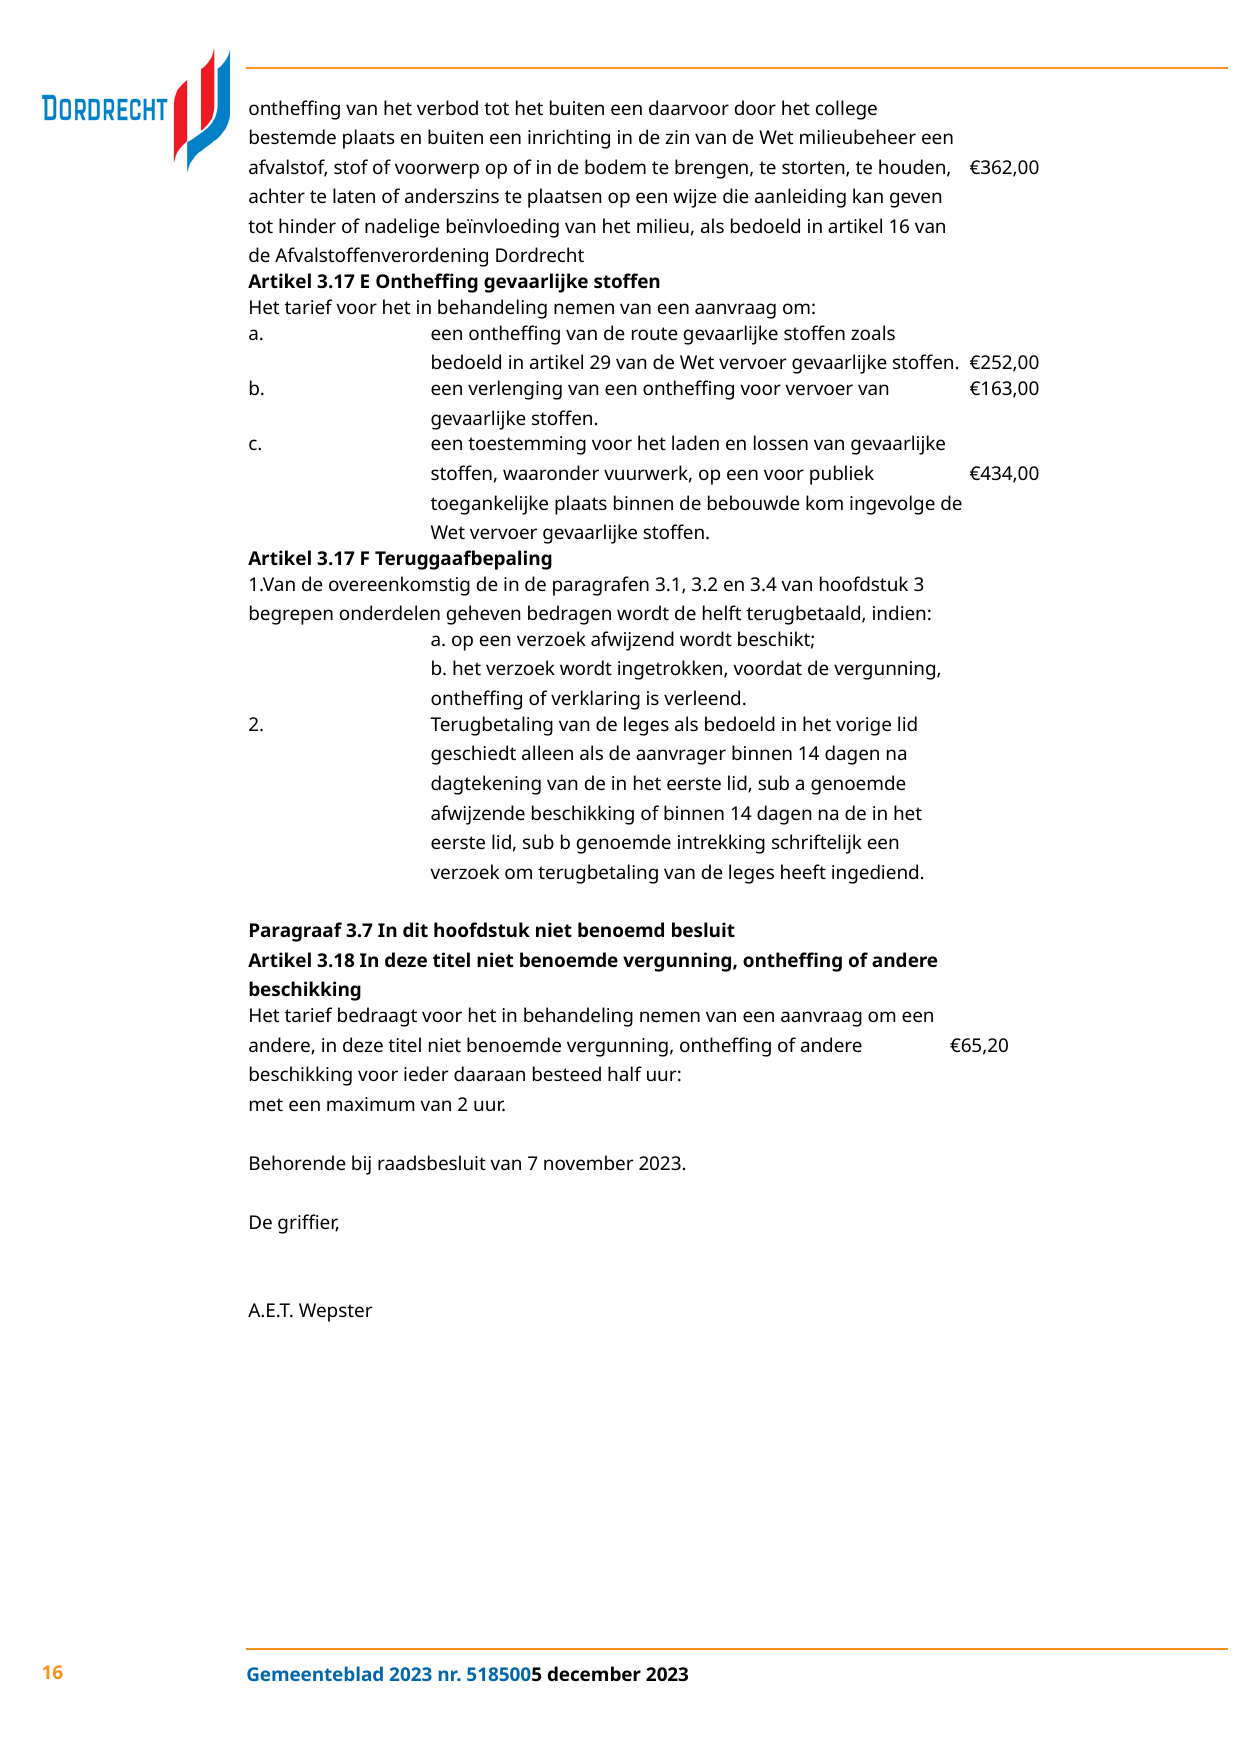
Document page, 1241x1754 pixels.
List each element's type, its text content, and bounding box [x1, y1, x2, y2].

table_cell [969, 626, 1152, 711]
table_cell Artikel 3.17 F Teruggaafbepaling [248, 545, 969, 571]
text Behorende bij raadsbesluit van 7 november 2023. [248, 1150, 1152, 1175]
text De griffier, [248, 1209, 1152, 1234]
table_header Artikel 3.18 In deze titel niet benoemde vergunning, ontheffing of andere beschikking [248, 947, 950, 1002]
table_cell [248, 626, 430, 711]
text Paragraaf 3.7 In dit hoofdstuk niet benoemd besluit [248, 917, 1152, 943]
table_header [950, 947, 1152, 1002]
table_cell 1.Van de overeenkomstig de in de paragrafen 3.1, 3.2 en 3.4 van hoofdstuk 3 begrepen onderdelen geheven bedragen wordt de helft terugbetaald, indien: [248, 571, 969, 626]
table_cell €163,00 [969, 375, 1152, 431]
table_cell b. [248, 375, 430, 431]
table_cell [969, 545, 1152, 571]
table_cell Het tarief bedraagt voor het in behandeling nemen van een aanvraag om een andere, in deze titel niet benoemde vergunning, ontheffing of andere beschikking voor ieder daaraan besteed half uur: met een maximum van 2 uur. [248, 1003, 950, 1117]
table_cell 2. [248, 711, 430, 884]
text A.E.T. Wepster [248, 1298, 1152, 1323]
table_cell €65,20 [950, 1003, 1152, 1117]
table_cell [969, 571, 1152, 626]
table_cell Het tarief voor het in behandeling nemen van een aanvraag om: [248, 294, 969, 320]
table_cell €252,00 [969, 320, 1152, 375]
table_cell een ontheffing van de route gevaarlijke stoffen zoals bedoeld in artikel 29 van de Wet vervoer gevaarlijke stoffen. [430, 320, 969, 375]
table_cell een verlenging van een ontheffing voor vervoer van gevaarlijke stoffen. [430, 375, 969, 431]
table_cell [969, 711, 1152, 884]
table_cell [969, 269, 1152, 294]
table_cell a. op een verzoek afwijzend wordt beschikt; b. het verzoek wordt ingetrokken, voordat de vergunning, ontheffing of verklaring is verleend. [430, 626, 969, 711]
table_cell €434,00 [969, 431, 1152, 545]
table_cell [969, 294, 1152, 320]
table_cell een toestemming voor het laden en lossen van gevaarlijke stoffen, waaronder vuurwerk, op een voor publiek toegankelijke plaats binnen de bebouwde kom ingevolge de Wet vervoer gevaarlijke stoffen. [430, 431, 969, 545]
table_cell €362,00 [969, 95, 1152, 268]
table_cell a. [248, 320, 430, 375]
table_cell c. [248, 431, 430, 545]
table_cell Artikel 3.17 E Ontheffing gevaarlijke stoffen [248, 269, 969, 294]
table_cell Terugbetaling van de leges als bedoeld in het vorige lid geschiedt alleen als de aanvrager binnen 14 dagen na dagtekening van de in het eerste lid, sub a genoemde afwijzende beschikking of binnen 14 dagen na de in het eerste lid, sub b genoemde intrekking schriftelijk een verzoek om terugbetaling van de leges heeft ingediend. [430, 711, 969, 884]
picture [41, 47, 231, 172]
table_cell ontheffing van het verbod tot het buiten een daarvoor door het college bestemde plaats en buiten een inrichting in de zin van de Wet milieubeheer een afvalstof, stof of voorwerp op of in de bodem te brengen, te storten, te houden, achter te laten of anderszins te plaatsen op een wijze die aanleiding kan geven tot hinder of nadelige beïnvloeding van het milieu, als bedoeld in artikel 16 van de Afvalstoffenverordening Dordrecht [248, 95, 969, 268]
